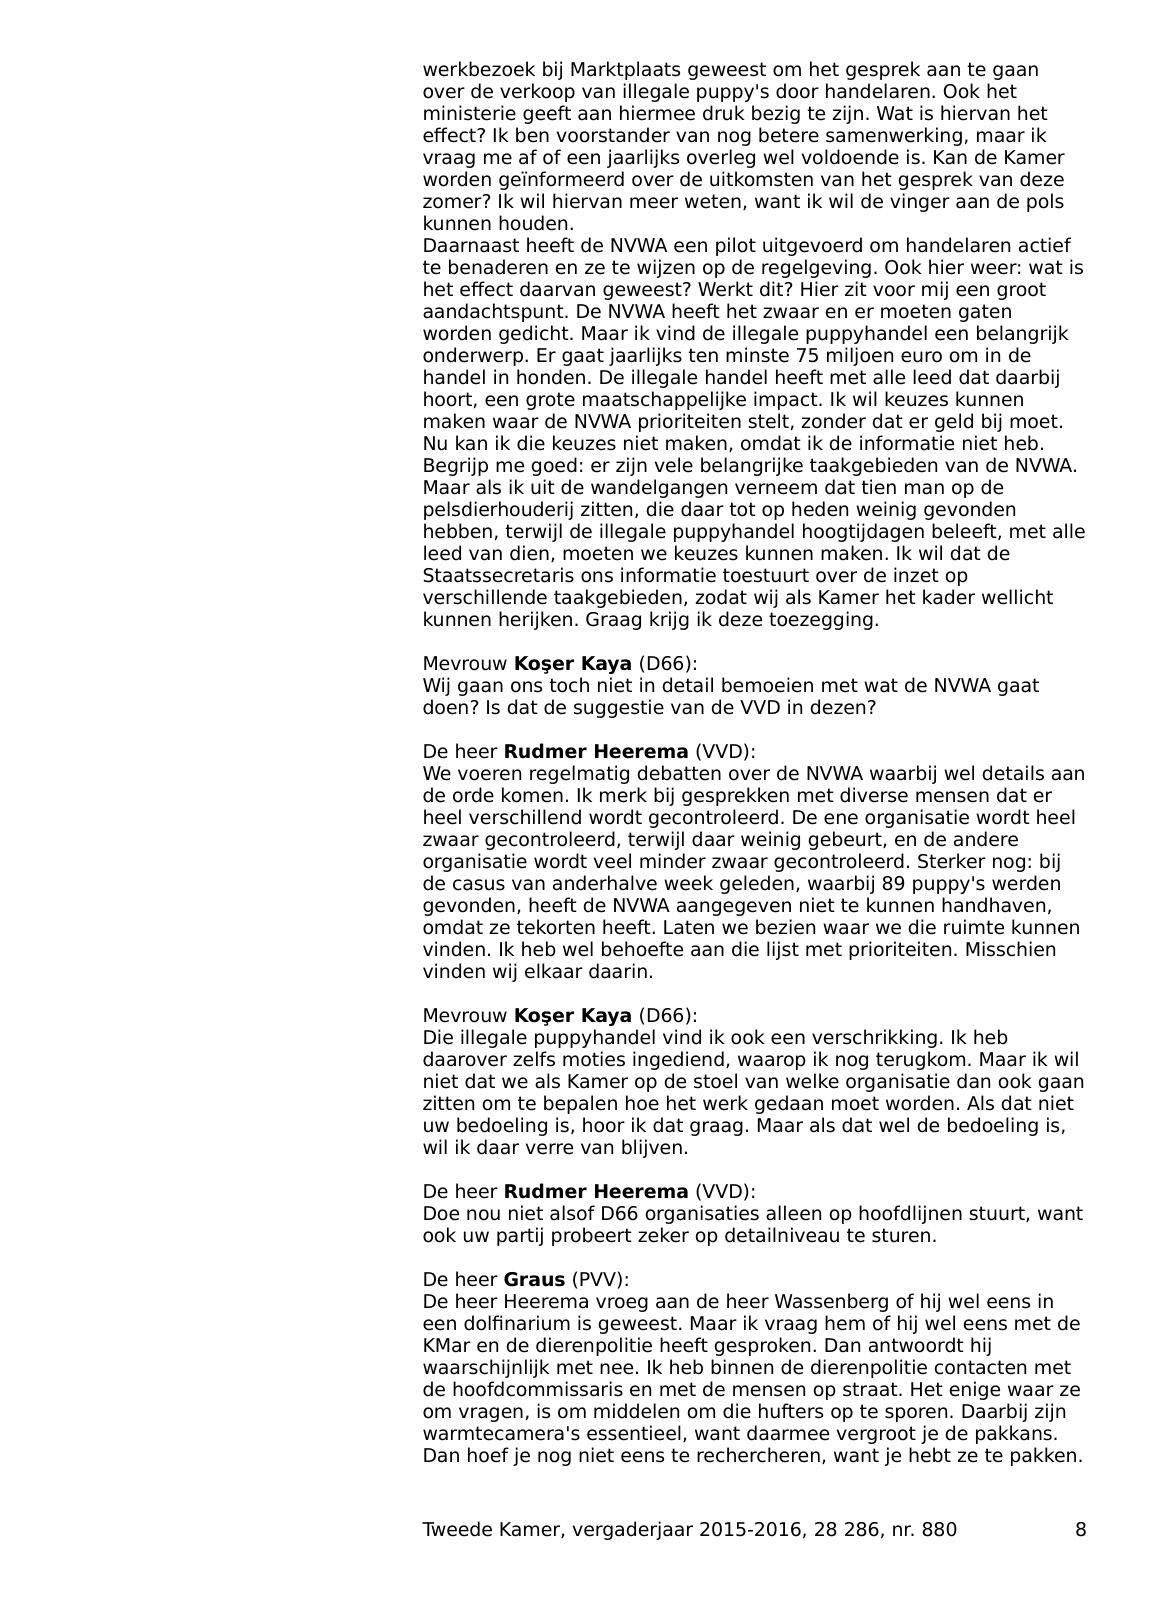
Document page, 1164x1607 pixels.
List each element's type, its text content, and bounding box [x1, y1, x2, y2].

text Mevrouw Koşer Kaya (D66): [422, 653, 1087, 675]
text Wij gaan ons toch niet in detail bemoeien met wat de NVWA gaat doen? Is dat de suggestie van de VVD in dezen? [422, 675, 1087, 719]
text De heer Rudmer Heerema (VVD): [422, 741, 1087, 763]
text werkbezoek bij Marktplaats geweest om het gesprek aan te gaan over de verkoop van illegale puppy's door handelaren. Ook het ministerie geeft aan hiermee druk bezig te zijn. Wat is hiervan het effect? Ik ben voorstander van nog betere samenwerking, maar ik vraag me af of een jaarlijks overleg wel voldoende is. Kan de Kamer worden geïnformeerd over de uitkomsten van het gesprek van deze zomer? Ik wil hiervan meer weten, want ik wil de vinger aan de pols kunnen houden. [422, 59, 1087, 235]
text Doe nou niet alsof D66 organisaties alleen op hoofdlijnen stuurt, want ook uw partij probeert zeker op detailniveau te sturen. [422, 1203, 1087, 1247]
text De heer Graus (PVV): [422, 1269, 1087, 1291]
text Die illegale puppyhandel vind ik ook een verschrikking. Ik heb daarover zelfs moties ingediend, waarop ik nog terugkom. Maar ik wil niet dat we als Kamer op de stoel van welke organisatie dan ook gaan zitten om te bepalen hoe het werk gedaan moet worden. Als dat niet uw bedoeling is, hoor ik dat graag. Maar als dat wel de bedoeling is, wil ik daar verre van blijven. [422, 1027, 1087, 1159]
text De heer Heerema vroeg aan de heer Wassenberg of hij wel eens in een dolfinarium is geweest. Maar ik vraag hem of hij wel eens met de KMar en de dierenpolitie heeft gesproken. Dan antwoordt hij waarschijnlijk met nee. Ik heb binnen de dierenpolitie contacten met de hoofdcommissaris en met de mensen op straat. Het enige waar ze om vragen, is om middelen om die hufters op te sporen. Daarbij zijn warmtecamera's essentieel, want daarmee vergroot je de pakkans. Dan hoef je nog niet eens te rechercheren, want je hebt ze te pakken. [422, 1291, 1087, 1467]
text Mevrouw Koşer Kaya (D66): [422, 1005, 1087, 1027]
text We voeren regelmatig debatten over de NVWA waarbij wel details aan de orde komen. Ik merk bij gesprekken met diverse mensen dat er heel verschillend wordt gecontroleerd. De ene organisatie wordt heel zwaar gecontroleerd, terwijl daar weinig gebeurt, en de andere organisatie wordt veel minder zwaar gecontroleerd. Sterker nog: bij de casus van anderhalve week geleden, waarbij 89 puppy's werden gevonden, heeft de NVWA aangegeven niet te kunnen handhaven, omdat ze tekorten heeft. Laten we bezien waar we die ruimte kunnen vinden. Ik heb wel behoefte aan die lijst met prioriteiten. Misschien vinden wij elkaar daarin. [422, 763, 1087, 983]
text De heer Rudmer Heerema (VVD): [422, 1181, 1087, 1203]
text Daarnaast heeft de NVWA een pilot uitgevoerd om handelaren actief te benaderen en ze te wijzen op de regelgeving. Ook hier weer: wat is het effect daarvan geweest? Werkt dit? Hier zit voor mij een groot aandachtspunt. De NVWA heeft het zwaar en er moeten gaten worden gedicht. Maar ik vind de illegale puppyhandel een belangrijk onderwerp. Er gaat jaarlijks ten minste 75 miljoen euro om in de handel in honden. De illegale handel heeft met alle leed dat daarbij hoort, een grote maatschappelijke impact. Ik wil keuzes kunnen maken waar de NVWA prioriteiten stelt, zonder dat er geld bij moet. Nu kan ik die keuzes niet maken, omdat ik de informatie niet heb. Begrijp me goed: er zijn vele belangrijke taakgebieden van de NVWA. Maar als ik uit de wandelgangen verneem dat tien man op de pelsdierhouderij zitten, die daar tot op heden weinig gevonden hebben, terwijl de illegale puppyhandel hoogtijdagen beleeft, met alle leed van dien, moeten we keuzes kunnen maken. Ik wil dat de Staatssecretaris ons informatie toestuurt over de inzet op verschillende taakgebieden, zodat wij als Kamer het kader wellicht kunnen herijken. Graag krijg ik deze toezegging. [422, 235, 1087, 631]
